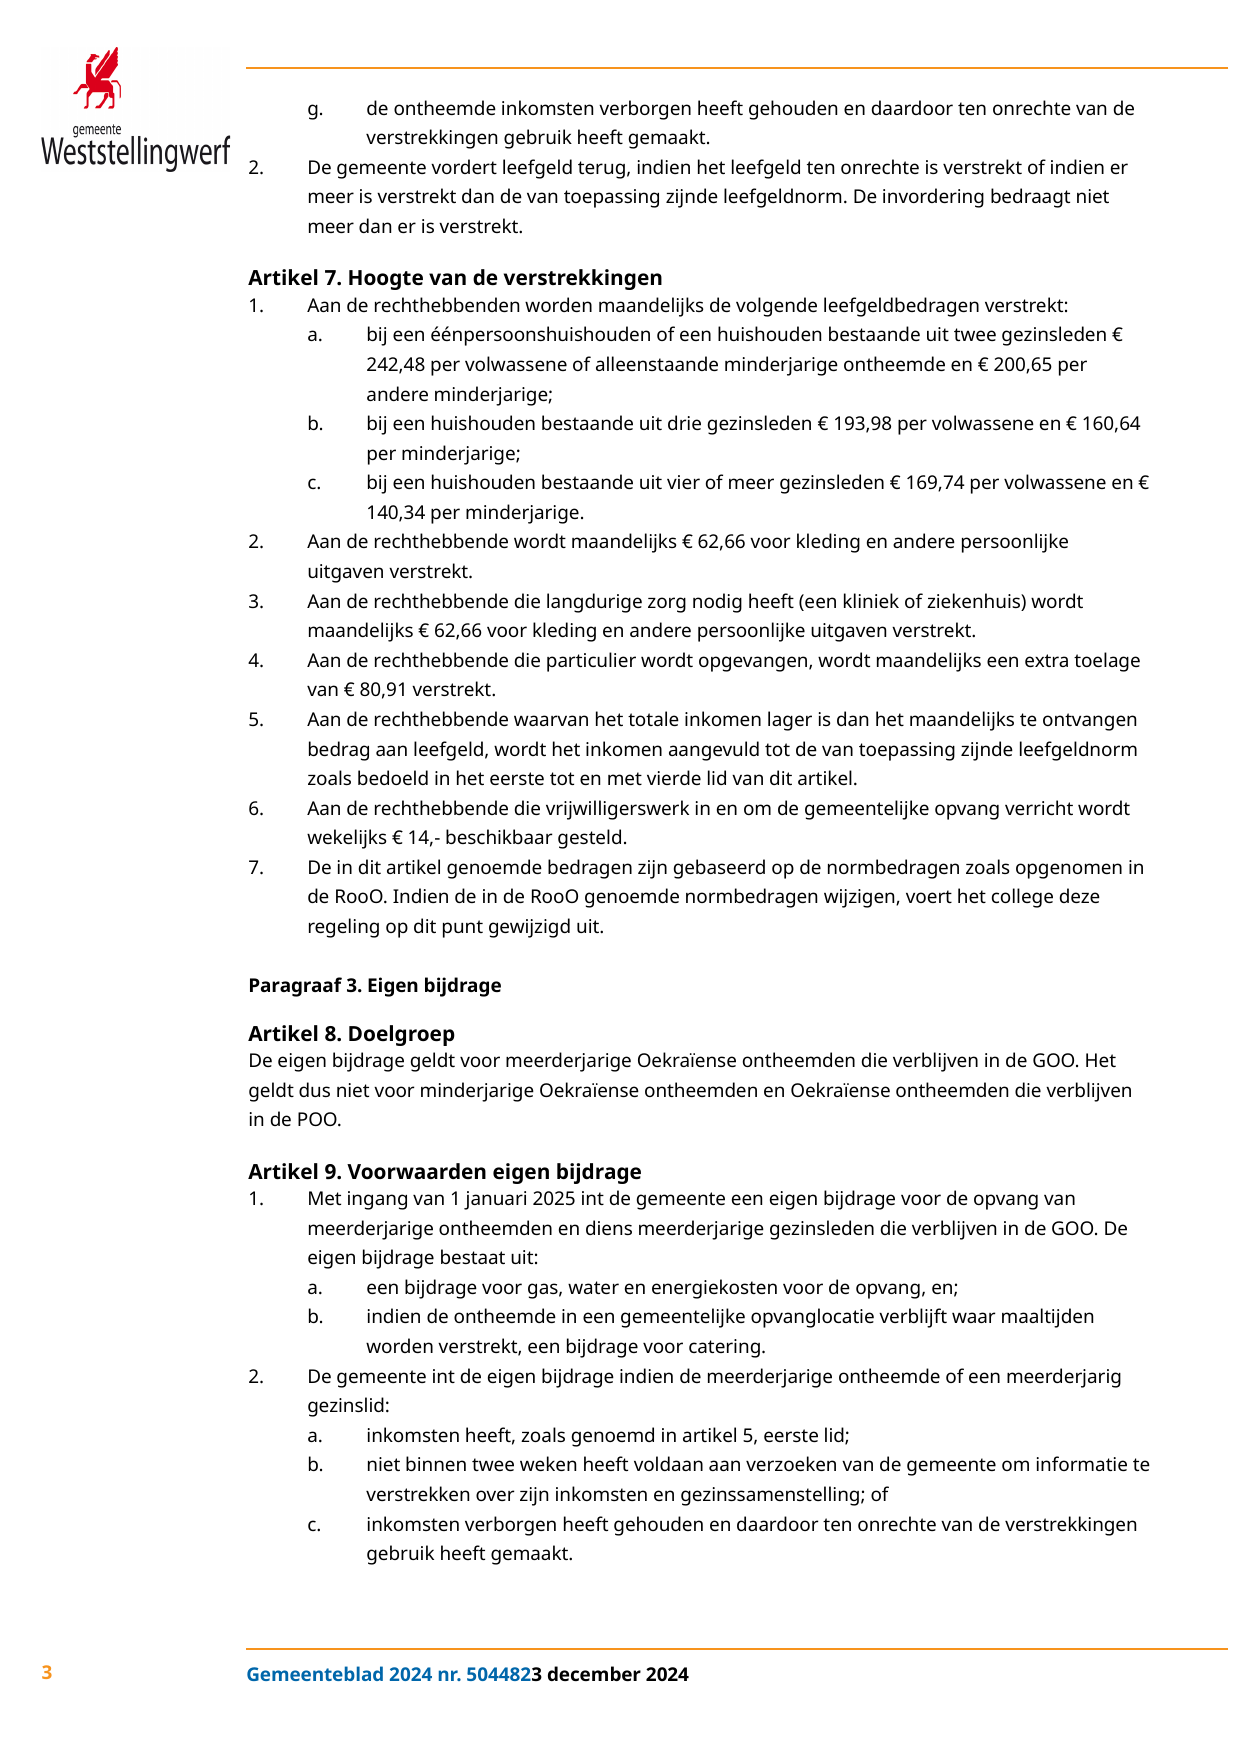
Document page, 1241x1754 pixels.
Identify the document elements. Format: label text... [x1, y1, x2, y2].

list niet binnen twee weken heeft voldaan aan verzoeken van de gemeente om informatie te verstrekken over zijn inkomsten en gezinssamenstelling; of [307, 1452, 1152, 1507]
list Met ingang van 1 januari 2025 int de gemeente een eigen bijdrage voor de opvang van meerderjarige ontheemden en diens meerderjarige gezinsleden die verblijven in de GOO. De eigen bijdrage bestaat uit: [248, 1185, 1152, 1270]
list De in dit artikel genoemde bedragen zijn gebaseerd op de normbedragen zoals opgenomen in de RooO. Indien de in de RooO genoemde normbedragen wijzigen, voert het college deze regeling op dit punt gewijzigd uit. [248, 854, 1152, 939]
text Artikel 9. Voorwaarden eigen bijdrage [248, 1157, 1152, 1185]
text De eigen bijdrage geldt voor meerderjarige Oekraïense ontheemden die verblijven in de GOO. Het geldt dus niet voor minderjarige Oekraïense ontheemden en Oekraïense ontheemden die verblijven in de POO. [248, 1047, 1152, 1132]
list bij een éénpersoonshuishouden of een huishouden bestaande uit twee gezinsleden € 242,48 per volwassene of alleenstaande minderjarige ontheemde en € 200,65 per andere minderjarige; [307, 322, 1152, 406]
list De gemeente vordert leefgeld terug, indien het leefgeld ten onrechte is verstrekt of indien er meer is verstrekt dan de van toepassing zijnde leefgeldnorm. De invordering bedraagt niet meer dan er is verstrekt. [248, 154, 1152, 239]
list bij een huishouden bestaande uit vier of meer gezinsleden € 169,74 per volwassene en € 140,34 per minderjarige. [307, 469, 1152, 525]
list de ontheemde inkomsten verborgen heeft gehouden en daardoor ten onrechte van de verstrekkingen gebruik heeft gemaakt. [307, 95, 1152, 150]
list Aan de rechthebbenden worden maandelijks de volgende leefgeldbedragen verstrekt: [248, 292, 1152, 318]
text Paragraaf 3. Eigen bijdrage [248, 972, 1152, 998]
text Artikel 8. Doelgroep [248, 1019, 1152, 1047]
list Aan de rechthebbende waarvan het totale inkomen lager is dan het maandelijks te ontvangen bedrag aan leefgeld, wordt het inkomen aangevuld tot de van toepassing zijnde leefgeldnorm zoals bedoeld in het eerste tot en met vierde lid van dit artikel. [248, 706, 1152, 791]
list Aan de rechthebbende wordt maandelijks € 62,66 voor kleding en andere persoonlijke uitgaven verstrekt. [248, 529, 1152, 584]
list inkomsten verborgen heeft gehouden en daardoor ten onrechte van de verstrekkingen gebruik heeft gemaakt. [307, 1511, 1152, 1566]
text Artikel 7. Hoogte van de verstrekkingen [248, 263, 1152, 292]
list De gemeente int de eigen bijdrage indien de meerderjarige ontheemde of een meerderjarig gezinslid: [248, 1363, 1152, 1418]
list bij een huishouden bestaande uit drie gezinsleden € 193,98 per volwassene en € 160,64 per minderjarige; [307, 410, 1152, 466]
list Aan de rechthebbende die langdurige zorg nodig heeft (een kliniek of ziekenhuis) wordt maandelijks € 62,66 voor kleding en andere persoonlijke uitgaven verstrekt. [248, 588, 1152, 643]
picture [41, 47, 231, 172]
list Aan de rechthebbende die vrijwilligerswerk in en om de gemeentelijke opvang verricht wordt wekelijks € 14,- beschikbaar gesteld. [248, 795, 1152, 850]
list Aan de rechthebbende die particulier wordt opgevangen, wordt maandelijks een extra toelage van € 80,91 verstrekt. [248, 647, 1152, 702]
list een bijdrage voor gas, water en energiekosten voor de opvang, en; [307, 1274, 1152, 1300]
list indien de ontheemde in een gemeentelijke opvanglocatie verblijft waar maaltijden worden verstrekt, een bijdrage voor catering. [307, 1304, 1152, 1359]
list inkomsten heeft, zoals genoemd in artikel 5, eerste lid; [307, 1422, 1152, 1448]
